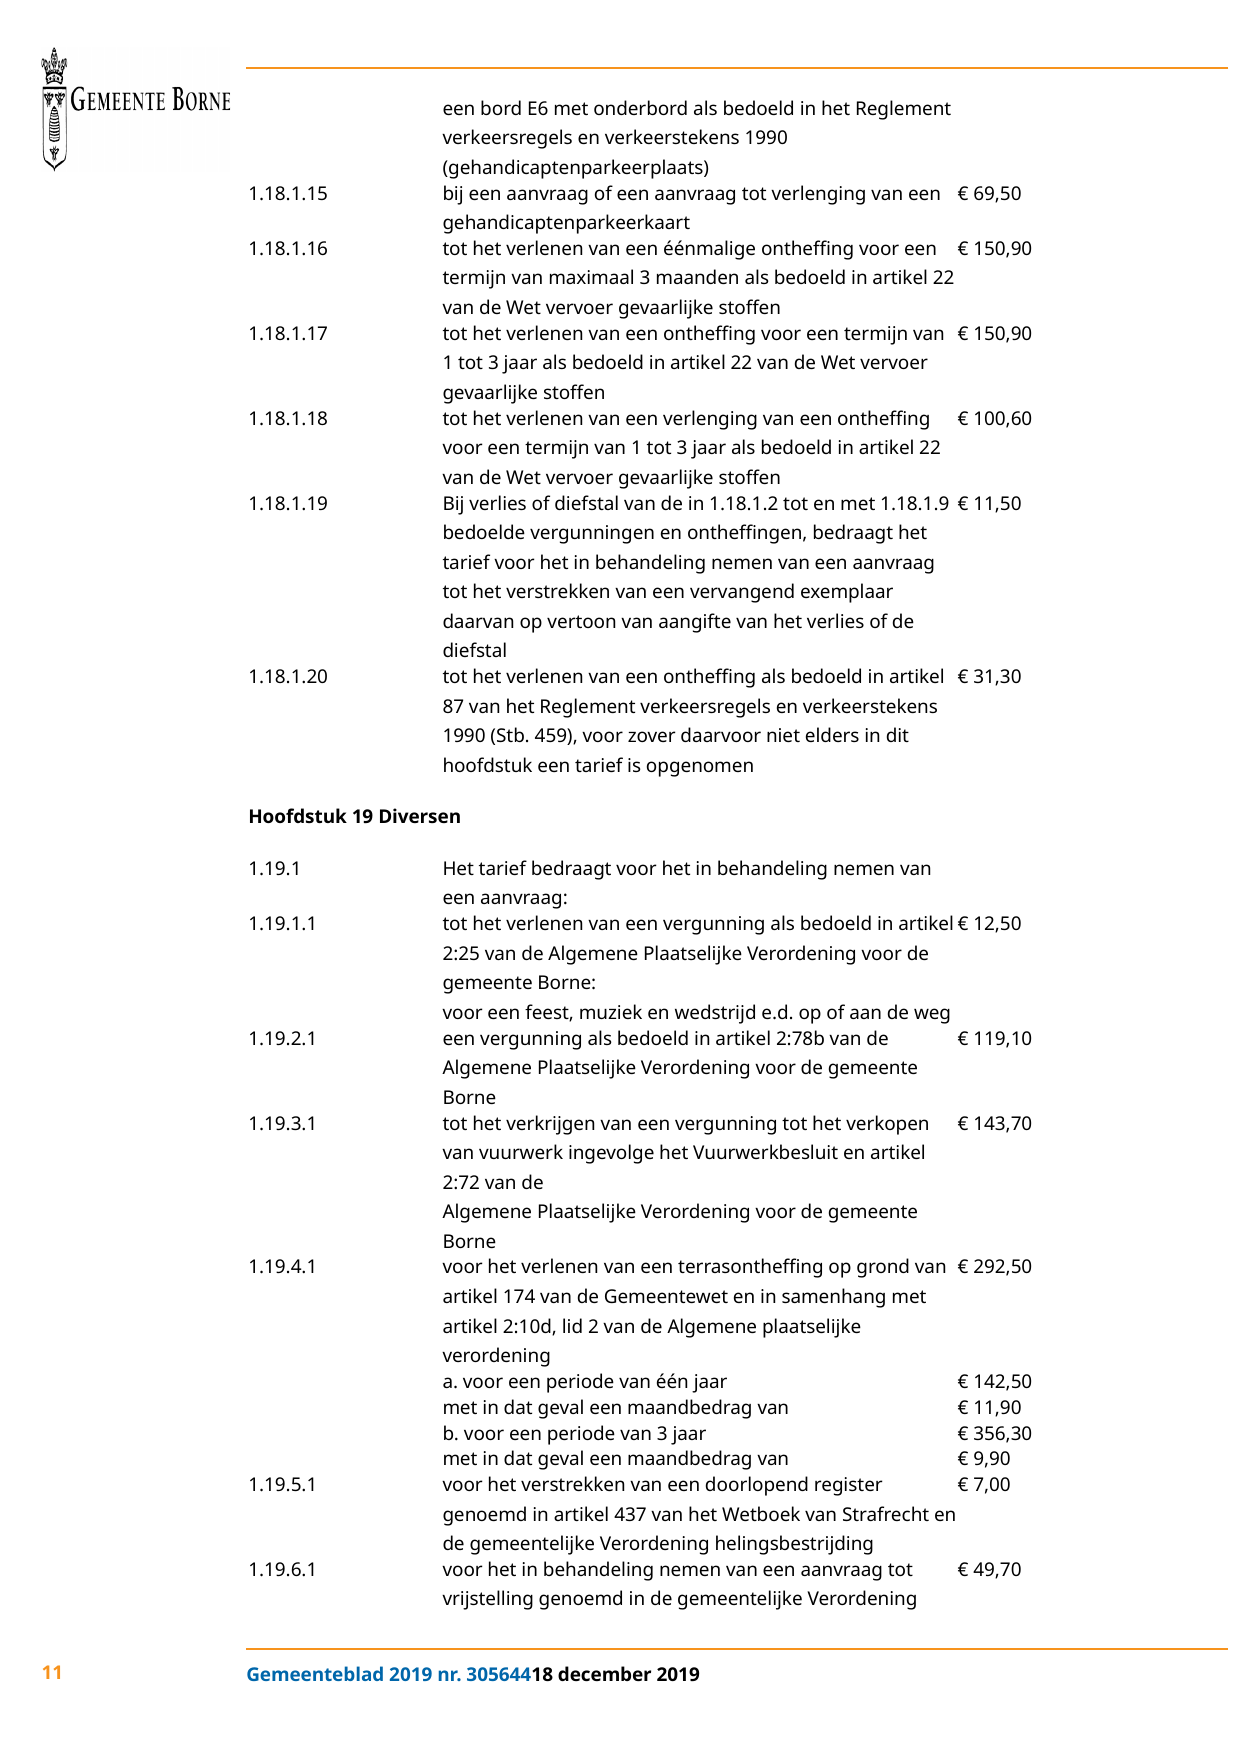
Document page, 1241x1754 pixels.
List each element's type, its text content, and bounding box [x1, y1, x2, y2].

table_cell 1.18.1.15 [248, 180, 442, 235]
table_cell € 119,10 [958, 1025, 1152, 1110]
table_cell 1.19.3.1 [248, 1110, 442, 1254]
table_cell € 49,70 [958, 1556, 1152, 1611]
table_cell bij een aanvraag of een aanvraag tot verlenging van een gehandicaptenparkeerkaart [442, 180, 957, 235]
table_cell € 356,30 [958, 1420, 1152, 1445]
table_cell 1.18.1.18 [248, 405, 442, 490]
table_cell [248, 1368, 442, 1394]
table_cell [958, 804, 1152, 829]
table_cell € 150,90 [958, 235, 1152, 320]
table_cell tot het verlenen van een verlenging van een ontheffing voor een termijn van 1 tot 3 jaar als bedoeld in artikel 22 van de Wet vervoer gevaarlijke stoffen [442, 405, 957, 490]
table_cell € 150,90 [958, 320, 1152, 405]
table_cell € 143,70 [958, 1110, 1152, 1254]
table_cell 1.19.5.1 [248, 1471, 442, 1556]
table_cell 1.19.1.1 [248, 910, 442, 1025]
table_cell voor het in behandeling nemen van een aanvraag tot vrijstelling genoemd in de gemeentelijke Verordening [442, 1556, 957, 1611]
table_cell [248, 1445, 442, 1471]
table_cell € 7,00 [958, 1471, 1152, 1556]
table_cell € 11,90 [958, 1394, 1152, 1420]
table_cell [958, 855, 1152, 910]
table_cell [248, 829, 442, 855]
table_cell tot het verlenen van een vergunning als bedoeld in artikel 2:25 van de Algemene Plaatselijke Verordening voor de gemeente Borne: voor een feest, muziek en wedstrijd e.d. op of aan de weg [442, 910, 957, 1025]
table_cell [248, 1394, 442, 1420]
table_cell tot het verkrijgen van een vergunning tot het verkopen van vuurwerk ingevolge het Vuurwerkbesluit en artikel 2:72 van de Algemene Plaatselijke Verordening voor de gemeente Borne [442, 1110, 957, 1254]
table_cell € 69,50 [958, 180, 1152, 235]
table_cell 1.19.6.1 [248, 1556, 442, 1611]
table_cell voor het verlenen van een terrasontheffing op grond van artikel 174 van de Gemeentewet en in samenhang met artikel 2:10d, lid 2 van de Algemene plaatselijke verordening [442, 1254, 957, 1368]
table_cell tot het verlenen van een éénmalige ontheffing voor een termijn van maximaal 3 maanden als bedoeld in artikel 22 van de Wet vervoer gevaarlijke stoffen [442, 235, 957, 320]
table_cell [442, 829, 957, 855]
table_cell [248, 95, 442, 180]
table_cell 1.18.1.16 [248, 235, 442, 320]
table_cell Hoofdstuk 19 Diversen [248, 804, 957, 829]
table_cell [958, 829, 1152, 855]
table_cell 1.18.1.20 [248, 663, 442, 778]
table_cell 1.18.1.19 [248, 490, 442, 663]
table_cell € 31,30 [958, 663, 1152, 778]
table_cell tot het verlenen van een ontheffing als bedoeld in artikel 87 van het Reglement verkeersregels en verkeerstekens 1990 (Stb. 459), voor zover daarvoor niet elders in dit hoofdstuk een tarief is opgenomen [442, 663, 957, 778]
table_cell € 11,50 [958, 490, 1152, 663]
table_cell [248, 778, 442, 803]
picture [41, 47, 231, 172]
table_cell Het tarief bedraagt voor het in behandeling nemen van een aanvraag: [442, 855, 957, 910]
table_cell 1.19.4.1 [248, 1254, 442, 1368]
table_cell € 12,50 [958, 910, 1152, 1025]
table_cell [248, 1420, 442, 1445]
table_cell a. voor een periode van één jaar [442, 1368, 957, 1394]
table_cell 1.19.1 [248, 855, 442, 910]
table_cell b. voor een periode van 3 jaar [442, 1420, 957, 1445]
table_cell € 292,50 [958, 1254, 1152, 1368]
table_cell voor het verstrekken van een doorlopend register genoemd in artikel 437 van het Wetboek van Strafrecht en de gemeentelijke Verordening helingsbestrijding [442, 1471, 957, 1556]
table_cell een vergunning als bedoeld in artikel 2:78b van de Algemene Plaatselijke Verordening voor de gemeente Borne [442, 1025, 957, 1110]
table_cell een bord E6 met onderbord als bedoeld in het Reglement verkeersregels en verkeerstekens 1990 (gehandicaptenparkeerplaats) [442, 95, 957, 180]
table_cell € 100,60 [958, 405, 1152, 490]
table_cell 1.19.2.1 [248, 1025, 442, 1110]
table_cell [958, 95, 1152, 180]
table_cell met in dat geval een maandbedrag van [442, 1445, 957, 1471]
table_cell € 142,50 [958, 1368, 1152, 1394]
table_cell 1.18.1.17 [248, 320, 442, 405]
table_cell [958, 778, 1152, 803]
table_cell tot het verlenen van een ontheffing voor een termijn van 1 tot 3 jaar als bedoeld in artikel 22 van de Wet vervoer gevaarlijke stoffen [442, 320, 957, 405]
table_cell met in dat geval een maandbedrag van [442, 1394, 957, 1420]
table_cell Bij verlies of diefstal van de in 1.18.1.2 tot en met 1.18.1.9 bedoelde vergunningen en ontheffingen, bedraagt het tarief voor het in behandeling nemen van een aanvraag tot het verstrekken van een vervangend exemplaar daarvan op vertoon van aangifte van het verlies of de diefstal [442, 490, 957, 663]
table_cell € 9,90 [958, 1445, 1152, 1471]
table_cell [442, 778, 957, 803]
